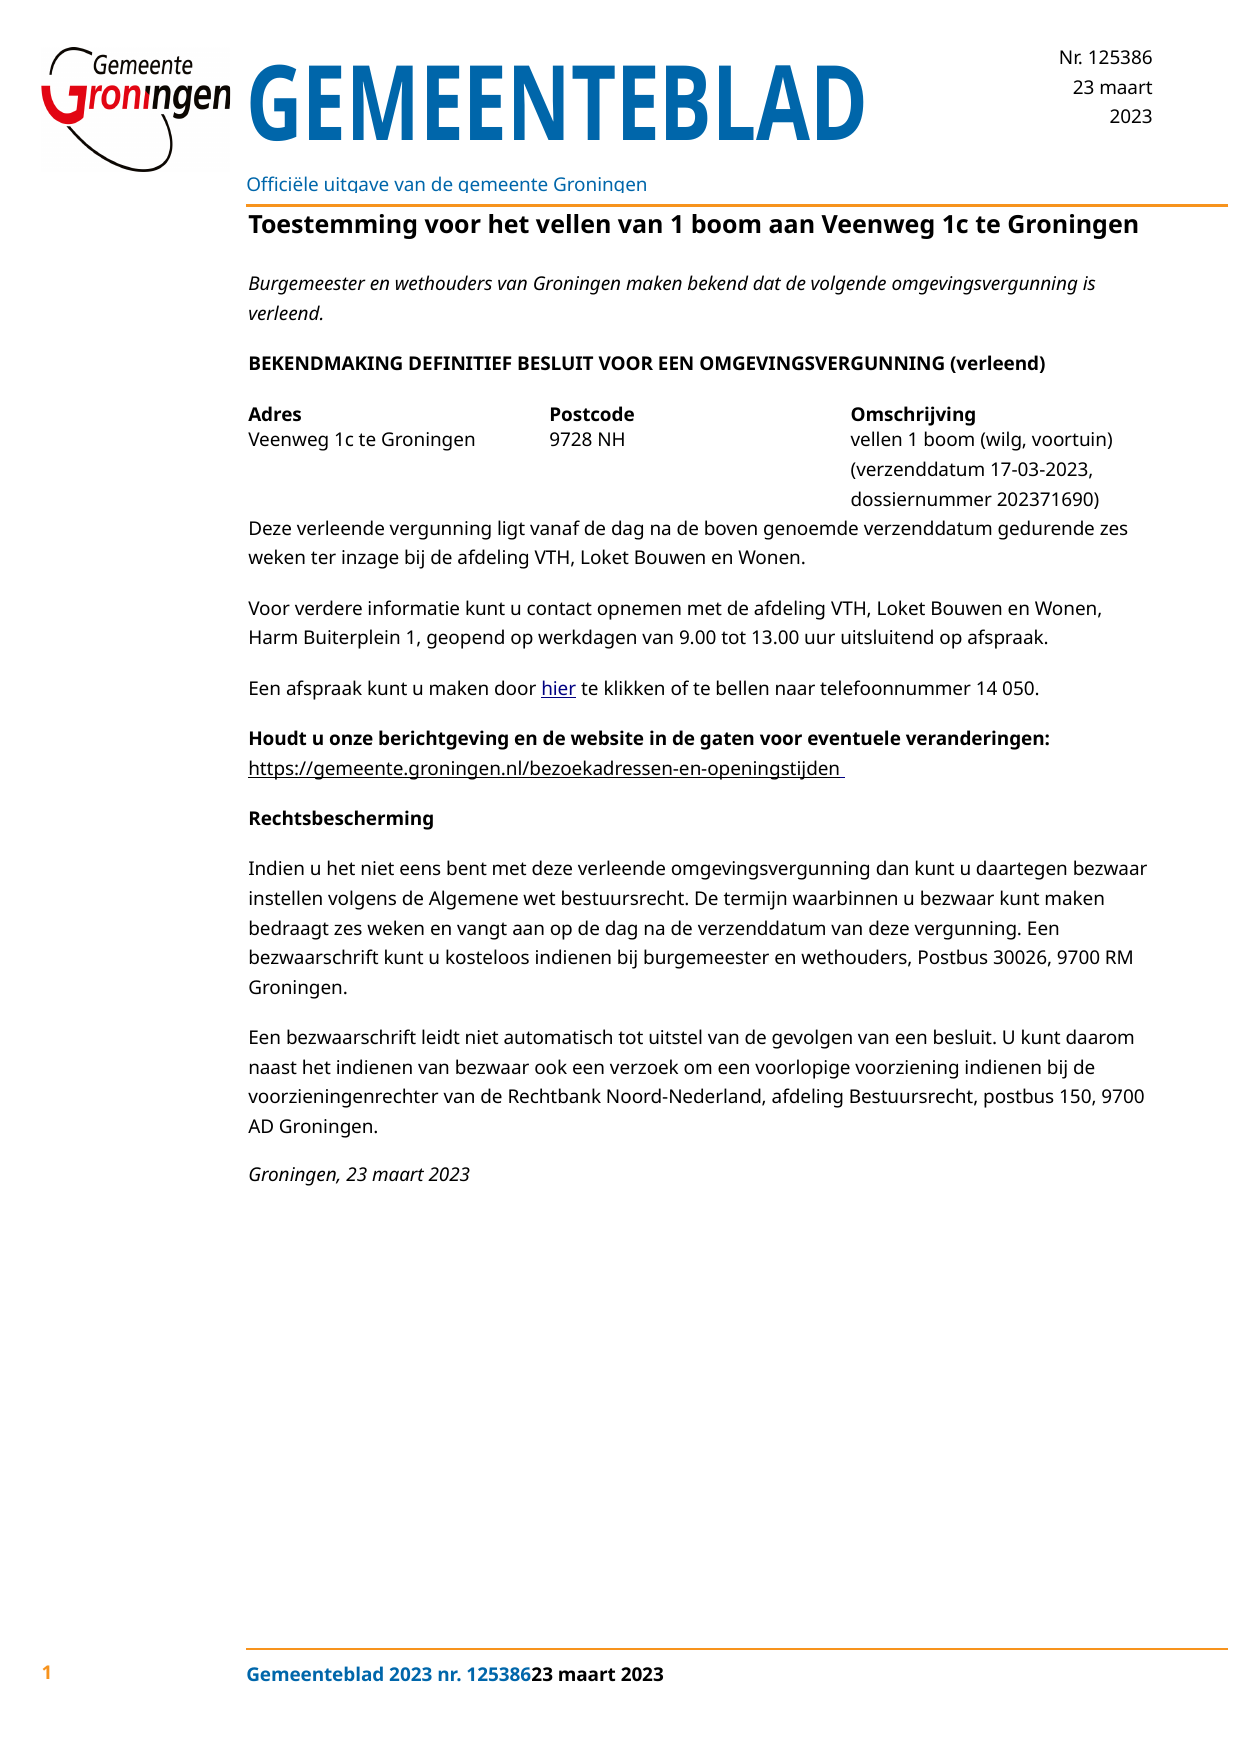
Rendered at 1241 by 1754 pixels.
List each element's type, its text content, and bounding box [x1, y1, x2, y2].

table_header Adres [248, 401, 549, 427]
text Groningen, 23 maart 2023 [248, 1161, 1152, 1187]
table_cell Veenweg 1c te Groningen [248, 427, 549, 511]
text Toestemming voor het vellen van 1 boom aan Veenweg 1c te Groningen [248, 207, 1152, 241]
text Burgemeester en wethouders van Groningen maken bekend dat de volgende omgevingsvergunning is verleend. [248, 270, 1152, 326]
table_cell vellen 1 boom (wilg, voortuin) (verzenddatum 17-03-2023, dossiernummer 202371690) [850, 427, 1152, 511]
picture [41, 47, 231, 172]
text Een bezwaarschrift leidt niet automatisch tot uitstel van de gevolgen van een besluit. U kunt daarom naast het indienen van bezwaar ook een verzoek om een voorlopige voorziening indienen bij de voorzieningenrechter van de Rechtbank Noord-Nederland, afdeling Bestuursrecht, postbus 150, 9700 AD Groningen. [248, 1024, 1152, 1139]
text Houdt u onze berichtgeving en de website in de gaten voor eventuele veranderingen: https://gemeente.groningen.nl/bezoekadressen-en-openingstijden [248, 725, 1152, 780]
text Deze verleende vergunning ligt vanaf de dag na de boven genoemde verzenddatum gedurende zes weken ter inzage bij de afdeling VTH, Loket Bouwen en Wonen. [248, 515, 1152, 570]
table_cell 9728 NH [549, 427, 850, 511]
text Rechtsbescherming [248, 805, 1152, 831]
text Voor verdere informatie kunt u contact opnemen met de afdeling VTH, Loket Bouwen en Wonen, Harm Buiterplein 1, geopend op werkdagen van 9.00 tot 13.00 uur uitsluitend op afspraak. [248, 595, 1152, 650]
text Indien u het niet eens bent met deze verleende omgevingsvergunning dan kunt u daartegen bezwaar instellen volgens de Algemene wet bestuursrecht. De termijn waarbinnen u bezwaar kunt maken bedraagt zes weken en vangt aan op de dag na de verzenddatum van deze vergunning. Een bezwaarschrift kunt u kosteloos indienen bij burgemeester en wethouders, Postbus 30026, 9700 RM Groningen. [248, 856, 1152, 999]
table_header Postcode [549, 401, 850, 427]
table_header Omschrijving [850, 401, 1152, 427]
text Een afspraak kunt u maken door hier te klikken of te bellen naar telefoonnummer 14 050. [248, 675, 1152, 700]
text BEKENDMAKING DEFINITIEF BESLUIT VOOR EEN OMGEVINGSVERGUNNING (verleend) [248, 350, 1152, 376]
